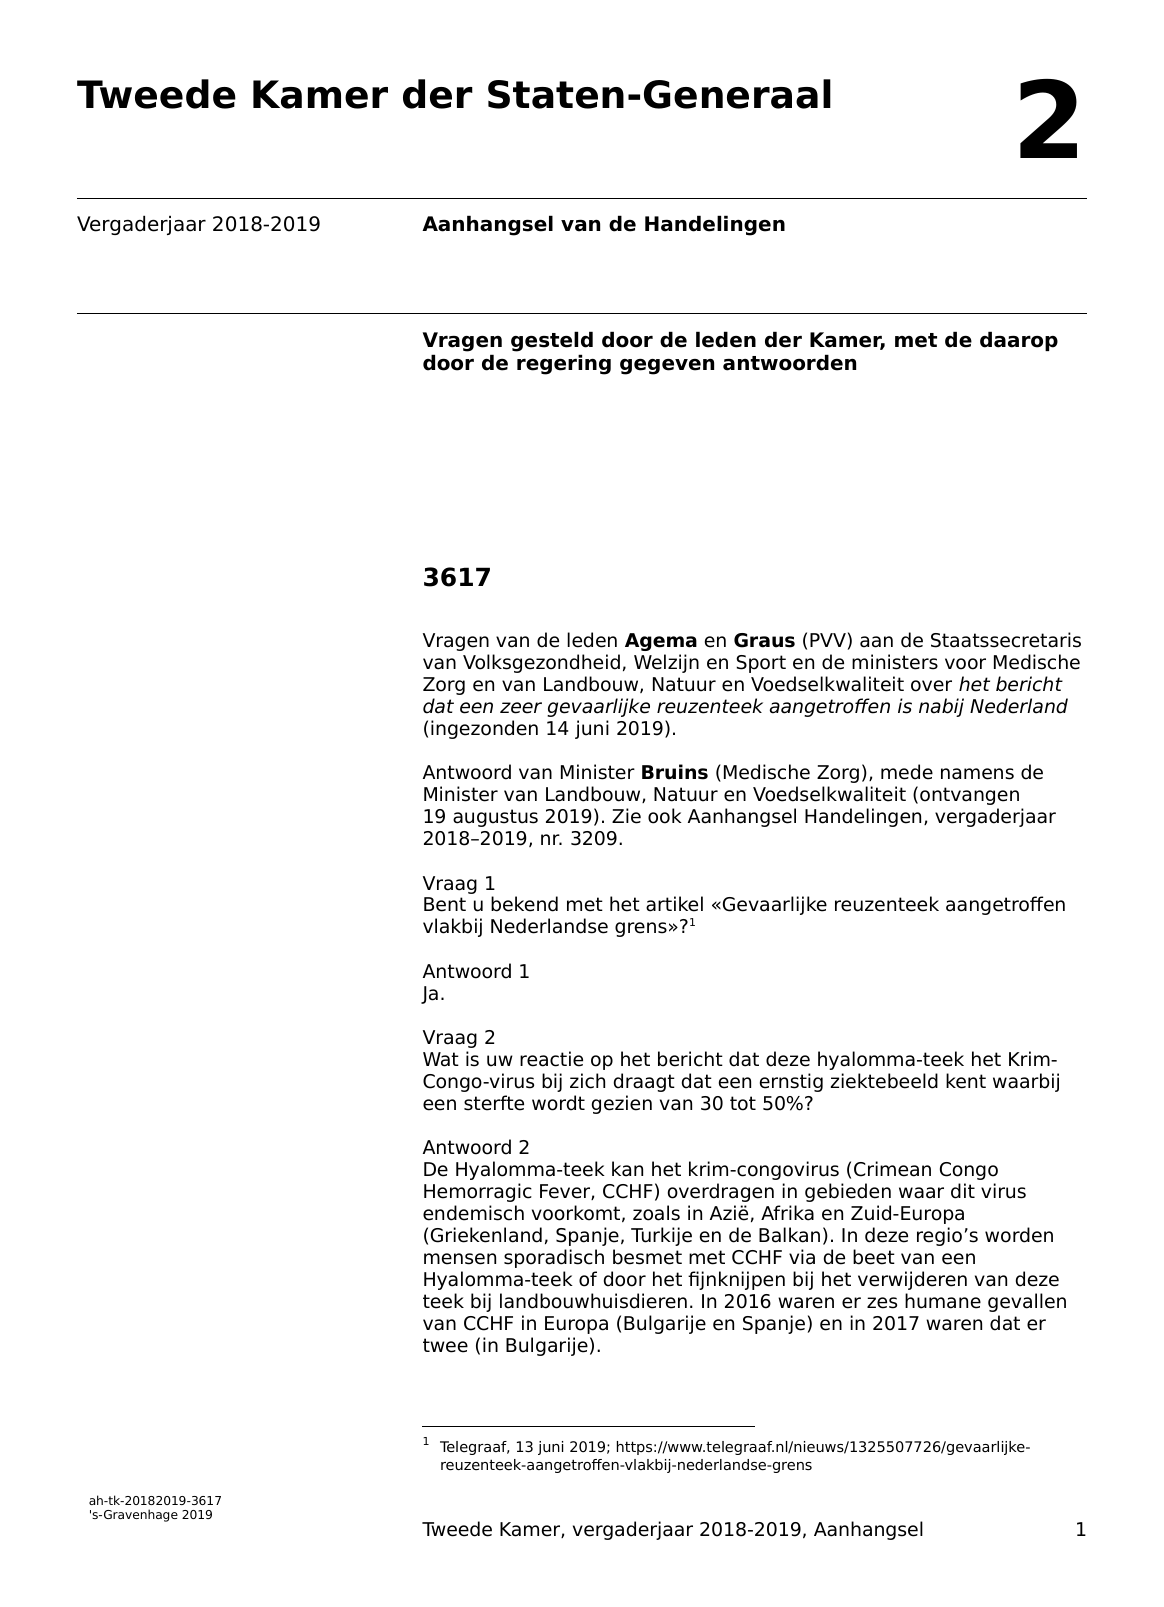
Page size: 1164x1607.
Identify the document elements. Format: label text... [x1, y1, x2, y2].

text Ja. [422, 982, 1087, 1004]
text Wat is uw reactie op het bericht dat deze hyalomma-teek het Krim-Congo-virus bij zich draagt dat een ernstig ziektebeeld kent waarbij een sterfte wordt gezien van 30 tot 50%? [422, 1049, 1087, 1114]
table_header Tweede Kamer der Staten-Generaal [77, 59, 886, 198]
text Antwoord van Minister Bruins (Medische Zorg), mede namens de Minister van Landbouw, Natuur en Voedselkwaliteit (ontvangen 19 augustus 2019). Zie ook Aanhangsel Handelingen, vergaderjaar 2018–2019, nr. 3209. [422, 762, 1087, 850]
text De Hyalomma-teek kan het krim-congovirus (Crimean Congo Hemorragic Fever, CCHF) overdragen in gebieden waar dit virus endemisch voorkomt, zoals in Azië, Afrika en Zuid-Europa (Griekenland, Spanje, Turkije en de Balkan). In deze regio’s worden mensen sporadisch besmet met CCHF via de beet van een Hyalomma-teek of door het fijnknijpen bij het verwijderen van deze teek bij landbouwhuisdieren. In 2016 waren er zes humane gevallen van CCHF in Europa (Bulgarije en Spanje) en in 2017 waren dat er twee (in Bulgarije). [422, 1159, 1087, 1357]
table_cell Aanhangsel van de Handelingen [422, 199, 1087, 313]
table_cell [77, 314, 422, 375]
text Antwoord 2 [422, 1137, 1087, 1159]
text Telegraaf, 13 juni 2019; https://www.telegraaf.nl/nieuws/1325507726/gevaarlijke-reuzenteek-aangetroffen-vlakbij-nederlandse-grens [422, 1435, 1087, 1474]
text Bent u bekend met het artikel «Gevaarlijke reuzenteek aangetroffen vlakbij Nederlandse grens»? [422, 894, 1087, 938]
text 3617 [422, 563, 1087, 592]
text 's-Gravenhage 2019 [88, 1508, 323, 1522]
text Vraag 1 [422, 872, 1087, 894]
text Antwoord 1 [422, 961, 1087, 982]
table_cell Vergaderjaar 2018-2019 [77, 199, 422, 313]
text ah-tk-20182019-3617 [88, 1494, 323, 1508]
table_cell Vragen gesteld door de leden der Kamer, met de daarop door de regering gegeven antwoorden [422, 314, 1087, 375]
table_header 2 [886, 59, 1087, 198]
text Vraag 2 [422, 1027, 1087, 1049]
text Vragen van de leden Agema en Graus (PVV) aan de Staatssecretaris van Volksgezondheid, Welzijn en Sport en de ministers voor Medische Zorg en van Landbouw, Natuur en Voedselkwaliteit over het bericht dat een zeer gevaarlijke reuzenteek aangetroffen is nabij Nederland (ingezonden 14 juni 2019). [422, 630, 1087, 740]
